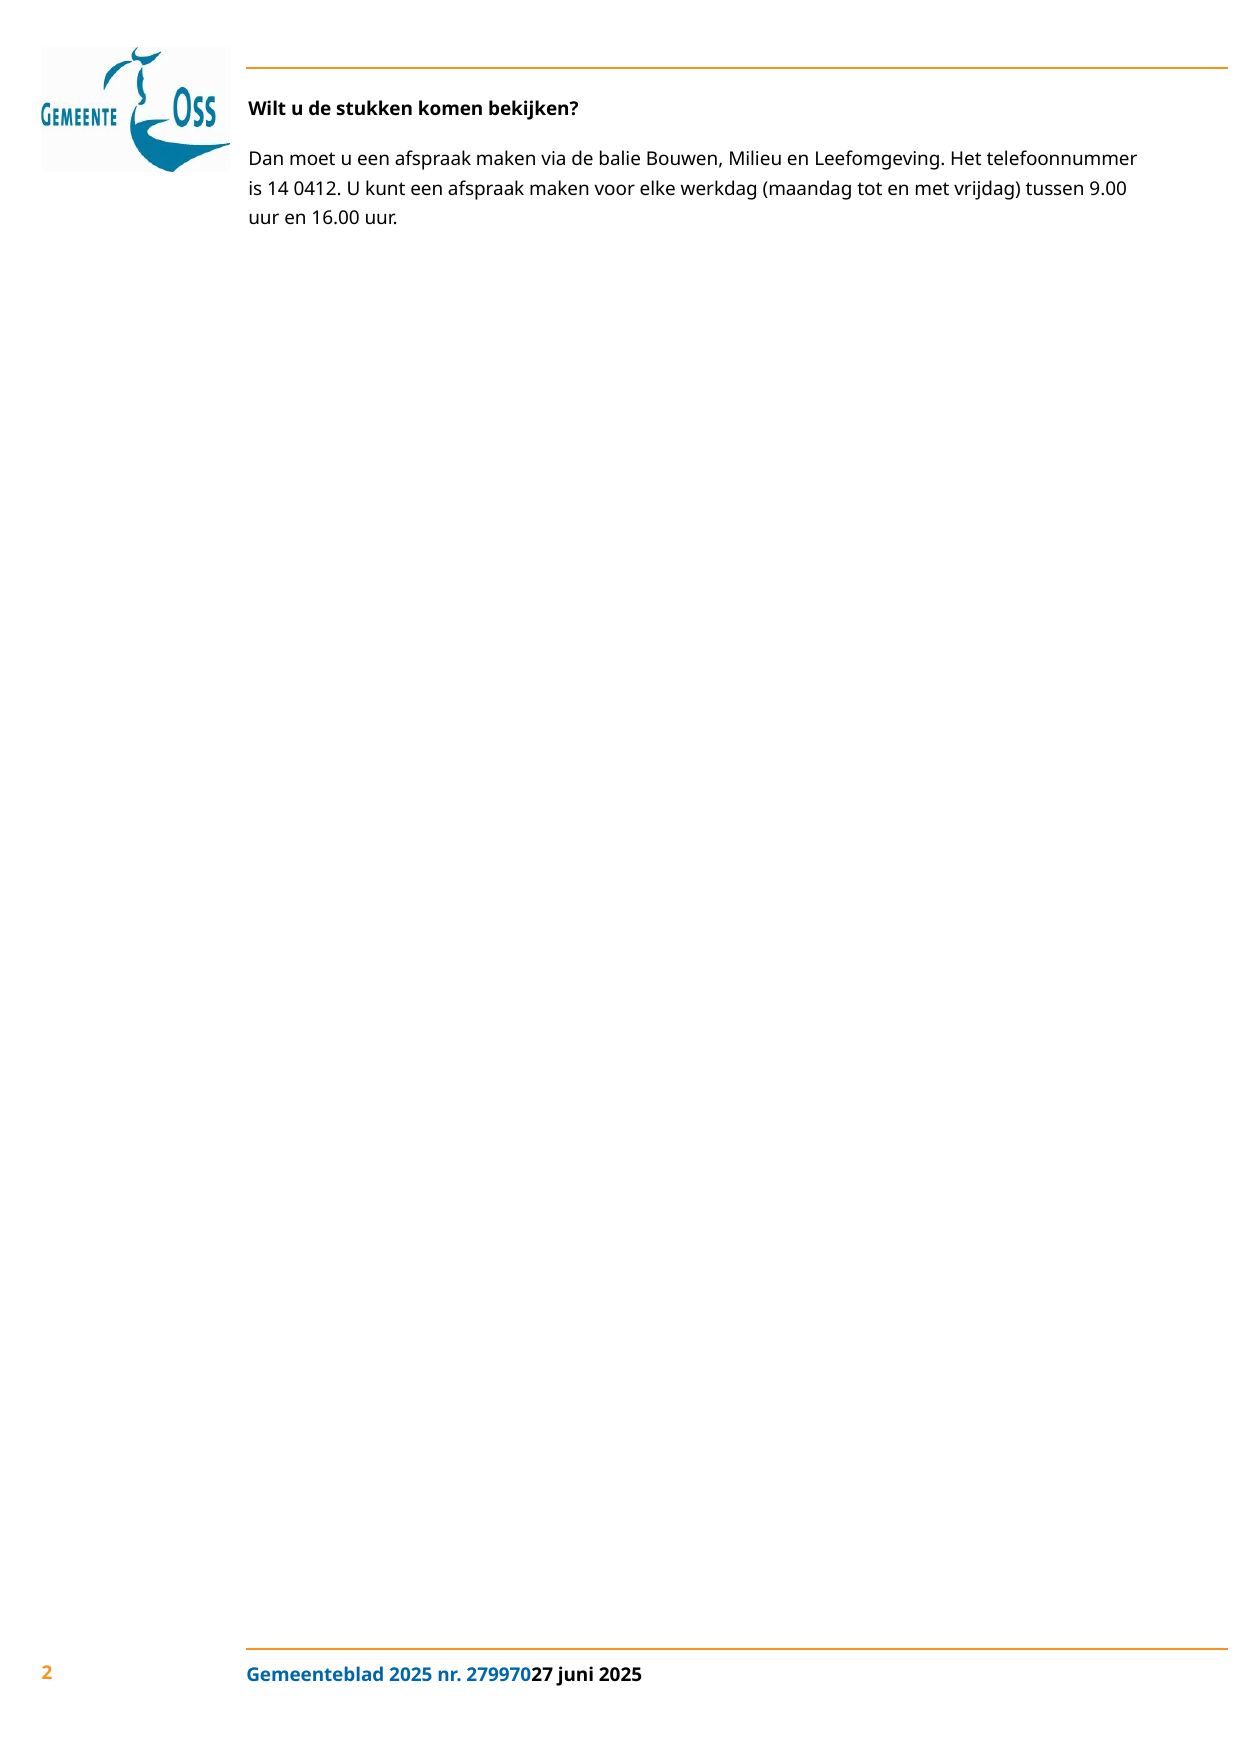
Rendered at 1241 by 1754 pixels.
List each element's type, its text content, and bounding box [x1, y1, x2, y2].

picture [41, 47, 231, 172]
text Dan moet u een afspraak maken via de balie Bouwen, Milieu en Leefomgeving. Het telefoonnummer is 14 0412. U kunt een afspraak maken voor elke werkdag (maandag tot en met vrijdag) tussen 9.00 uur en 16.00 uur. [248, 145, 1152, 230]
text Wilt u de stukken komen bekijken? [248, 95, 1152, 121]
